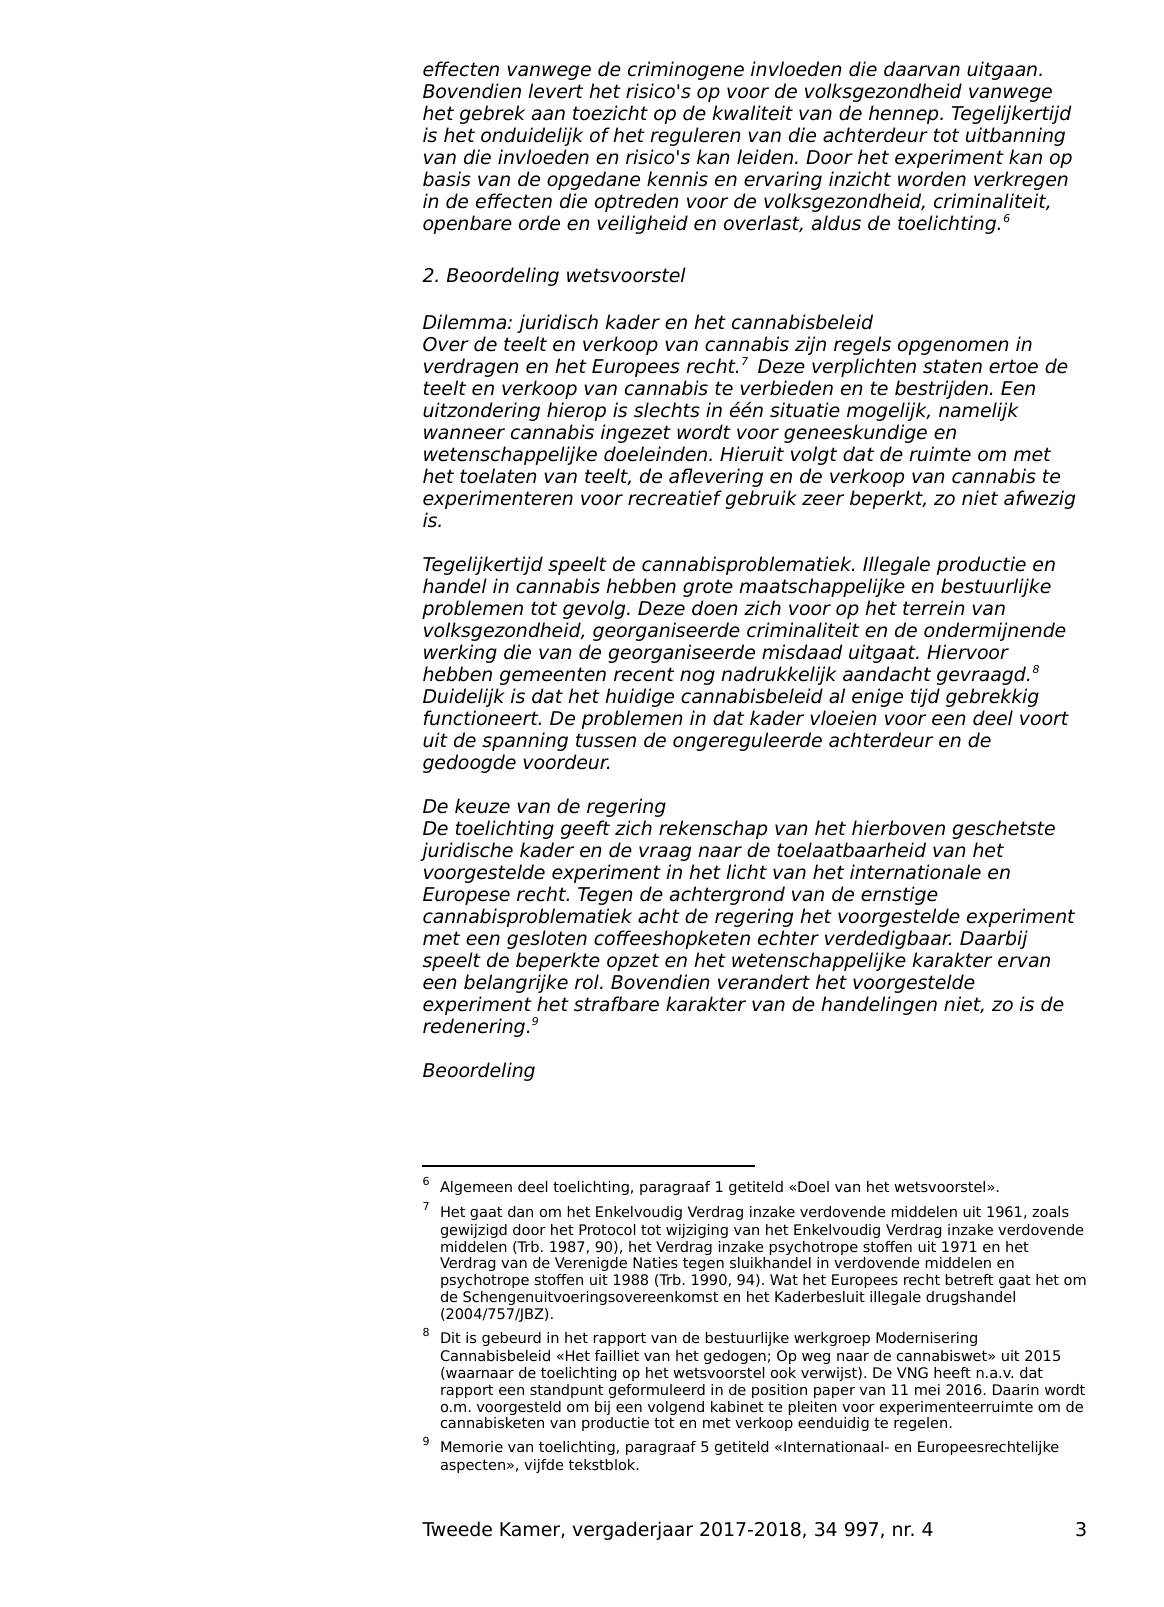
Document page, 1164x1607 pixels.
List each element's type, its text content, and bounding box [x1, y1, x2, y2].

text Dit is gebeurd in het rapport van de bestuurlijke werkgroep Modernisering Cannabisbeleid «Het failliet van het gedogen; Op weg naar de cannabiswet» uit 2015 (waarnaar de toelichting op het wetsvoorstel ook verwijst). De VNG heeft n.a.v. dat rapport een standpunt geformuleerd in de position paper van 11 mei 2016. Daarin wordt o.m. voorgesteld om bij een volgend kabinet te pleiten voor experimenteerruimte om de cannabisketen van productie tot en met verkoop eenduidig te regelen. [422, 1326, 1087, 1432]
text Tegelijkertijd speelt de cannabisproblematiek. Illegale productie en handel in cannabis hebben grote maatschappelijke en bestuurlijke problemen tot gevolg. Deze doen zich voor op het terrein van volksgezondheid, georganiseerde criminaliteit en de ondermijnende werking die van de georganiseerde misdaad uitgaat. Hiervoor hebben gemeenten recent nog nadrukkelijk aandacht gevraagd. Duidelijk is dat het huidige cannabisbeleid al enige tijd gebrekkig functioneert. De problemen in dat kader vloeien voor een deel voort uit de spanning tussen de ongereguleerde achterdeur en de gedoogde voordeur. [422, 554, 1087, 774]
text Het gaat dan om het Enkelvoudig Verdrag inzake verdovende middelen uit 1961, zoals gewijzigd door het Protocol tot wijziging van het Enkelvoudig Verdrag inzake verdovende middelen (Trb. 1987, 90), het Verdrag inzake psychotrope stoffen uit 1971 en het Verdrag van de Verenigde Naties tegen sluikhandel in verdovende middelen en psychotrope stoffen uit 1988 (Trb. 1990, 94). Wat het Europees recht betreft gaat het om de Schengenuitvoeringsovereenkomst en het Kaderbesluit illegale drugshandel (2004/757/JBZ). [422, 1200, 1087, 1323]
text Beoordeling [422, 1060, 1087, 1082]
subtitle 2. Beoordeling wetsvoorstel [422, 265, 1087, 287]
text Algemeen deel toelichting, paragraaf 1 getiteld «Doel van het wetsvoorstel». [422, 1175, 1087, 1197]
text Memorie van toelichting, paragraaf 5 getiteld «Internationaal- en Europeesrechtelijke aspecten», vijfde tekstblok. [422, 1435, 1087, 1474]
text effecten vanwege de criminogene invloeden die daarvan uitgaan. Bovendien levert het risico's op voor de volksgezondheid vanwege het gebrek aan toezicht op de kwaliteit van de hennep. Tegelijkertijd is het onduidelijk of het reguleren van die achterdeur tot uitbanning van die invloeden en risico's kan leiden. Door het experiment kan op basis van de opgedane kennis en ervaring inzicht worden verkregen in de effecten die optreden voor de volksgezondheid, criminaliteit, openbare orde en veiligheid en overlast, aldus de toelichting. [422, 59, 1087, 235]
text De keuze van de regering [422, 796, 1087, 818]
text De toelichting geeft zich rekenschap van het hierboven geschetste juridische kader en de vraag naar de toelaatbaarheid van het voorgestelde experiment in het licht van het internationale en Europese recht. Tegen de achtergrond van de ernstige cannabisproblematiek acht de regering het voorgestelde experiment met een gesloten coffeeshopketen echter verdedigbaar. Daarbij speelt de beperkte opzet en het wetenschappelijke karakter ervan een belangrijke rol. Bovendien verandert het voorgestelde experiment het strafbare karakter van de handelingen niet, zo is de redenering. [422, 818, 1087, 1038]
text Over de teelt en verkoop van cannabis zijn regels opgenomen in verdragen en het Europees recht. Deze verplichten staten ertoe de teelt en verkoop van cannabis te verbieden en te bestrijden. Een uitzondering hierop is slechts in één situatie mogelijk, namelijk wanneer cannabis ingezet wordt voor geneeskundige en wetenschappelijke doeleinden. Hieruit volgt dat de ruimte om met het toelaten van teelt, de aflevering en de verkoop van cannabis te experimenteren voor recreatief gebruik zeer beperkt, zo niet afwezig is. [422, 334, 1087, 532]
text Dilemma: juridisch kader en het cannabisbeleid [422, 312, 1087, 334]
